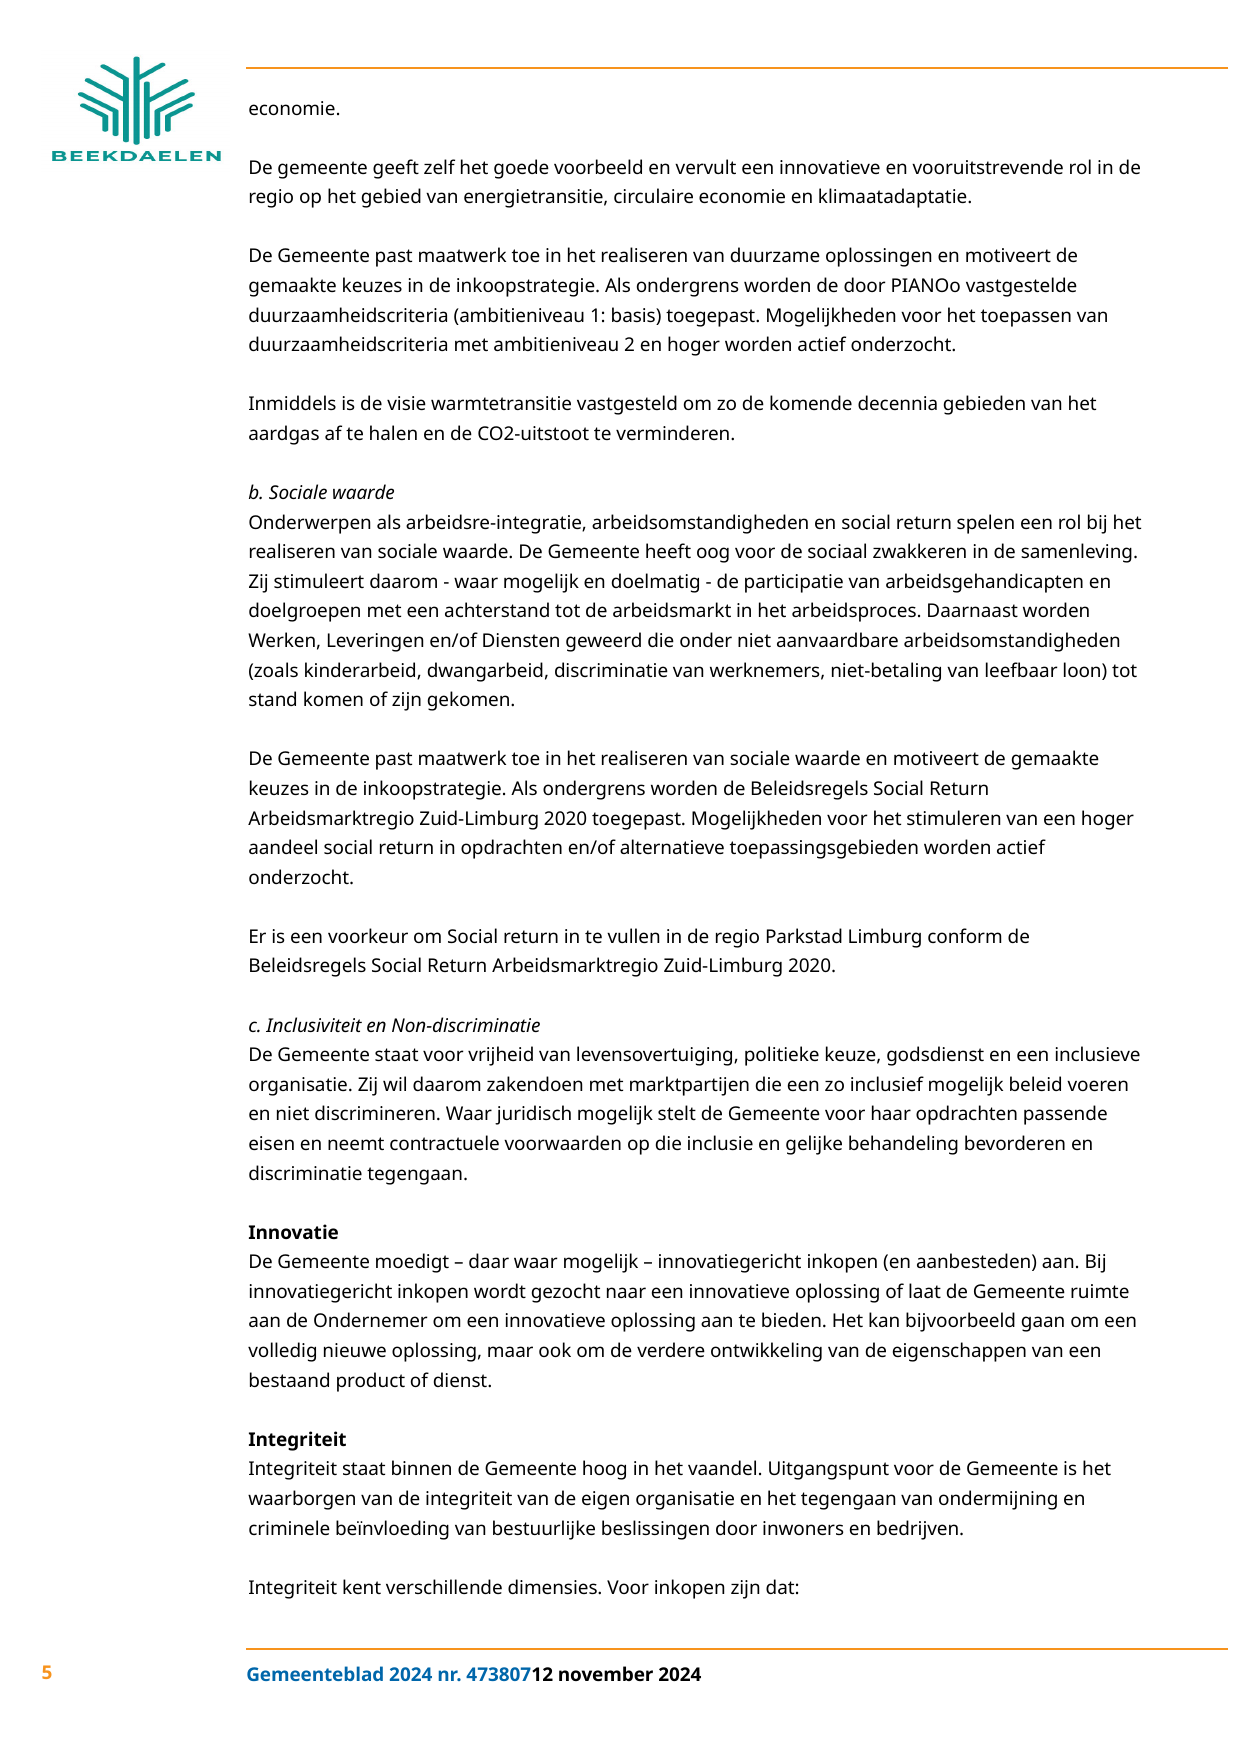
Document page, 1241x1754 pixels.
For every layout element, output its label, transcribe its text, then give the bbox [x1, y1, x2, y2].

text b. Sociale waarde [248, 479, 1152, 505]
text De Gemeente past maatwerk toe in het realiseren van sociale waarde en motiveert de gemaakte keuzes in de inkoopstrategie. Als ondergrens worden de Beleidsregels Social Return Arbeidsmarktregio Zuid-Limburg 2020 toegepast. Mogelijkheden voor het stimuleren van een hoger aandeel social return in opdrachten en/of alternatieve toepassingsgebieden worden actief onderzocht. [248, 746, 1152, 890]
text De Gemeente past maatwerk toe in het realiseren van duurzame oplossingen en motiveert de gemaakte keuzes in de inkoopstrategie. Als ondergrens worden de door PIANOo vastgestelde duurzaamheidscriteria (ambitieniveau 1: basis) toegepast. Mogelijkheden voor het toepassen van duurzaamheidscriteria met ambitieniveau 2 en hoger worden actief onderzocht. [248, 243, 1152, 357]
text Integriteit [248, 1426, 1152, 1452]
text economie. [248, 95, 1152, 121]
text Integriteit staat binnen de Gemeente hoog in het vaandel. Uitgangspunt voor de Gemeente is het waarborgen van de integriteit van de eigen organisatie en het tegengaan van ondermijning en criminele beïnvloeding van bestuurlijke beslissingen door inwoners en bedrijven. [248, 1456, 1152, 1541]
text Inmiddels is de visie warmtetransitie vastgesteld om zo de komende decennia gebieden van het aardgas af te halen en de CO2-uitstoot te verminderen. [248, 391, 1152, 446]
text De Gemeente moedigt – daar waar mogelijk – innovatiegericht inkopen (en aanbesteden) aan. Bij innovatiegericht inkopen wordt gezocht naar een innovatieve oplossing of laat de Gemeente ruimte aan de Ondernemer om een innovatieve oplossing aan te bieden. Het kan bijvoorbeeld gaan om een volledig nieuwe oplossing, maar ook om de verdere ontwikkeling van de eigenschappen van een bestaand product of dienst. [248, 1248, 1152, 1393]
text Integriteit kent verschillende dimensies. Voor inkopen zijn dat: [248, 1574, 1152, 1600]
picture [41, 47, 231, 172]
text De Gemeente staat voor vrijheid van levensovertuiging, politieke keuze, godsdienst en een inclusieve organisatie. Zij wil daarom zakendoen met marktpartijen die een zo inclusief mogelijk beleid voeren en niet discrimineren. Waar juridisch mogelijk stelt de Gemeente voor haar opdrachten passende eisen en neemt contractuele voorwaarden op die inclusie en gelijke behandeling bevorderen en discriminatie tegengaan. [248, 1041, 1152, 1186]
text De gemeente geeft zelf het goede voorbeeld en vervult een innovatieve en vooruitstrevende rol in de regio op het gebied van energietransitie, circulaire economie en klimaatadaptatie. [248, 154, 1152, 209]
text Onderwerpen als arbeidsre-integratie, arbeidsomstandigheden en social return spelen een rol bij het realiseren van sociale waarde. De Gemeente heeft oog voor de sociaal zwakkeren in de samenleving. Zij stimuleert daarom - waar mogelijk en doelmatig - de participatie van arbeidsgehandicapten en doelgroepen met een achterstand tot de arbeidsmarkt in het arbeidsproces. Daarnaast worden Werken, Leveringen en/of Diensten geweerd die onder niet aanvaardbare arbeidsomstandigheden (zoals kinderarbeid, dwangarbeid, discriminatie van werknemers, niet-betaling van leefbaar loon) tot stand komen of zijn gekomen. [248, 509, 1152, 712]
text Er is een voorkeur om Social return in te vullen in de regio Parkstad Limburg conform de Beleidsregels Social Return Arbeidsmarktregio Zuid-Limburg 2020. [248, 923, 1152, 978]
text c. Inclusiviteit en Non-discriminatie [248, 1012, 1152, 1038]
text Innovatie [248, 1219, 1152, 1245]
